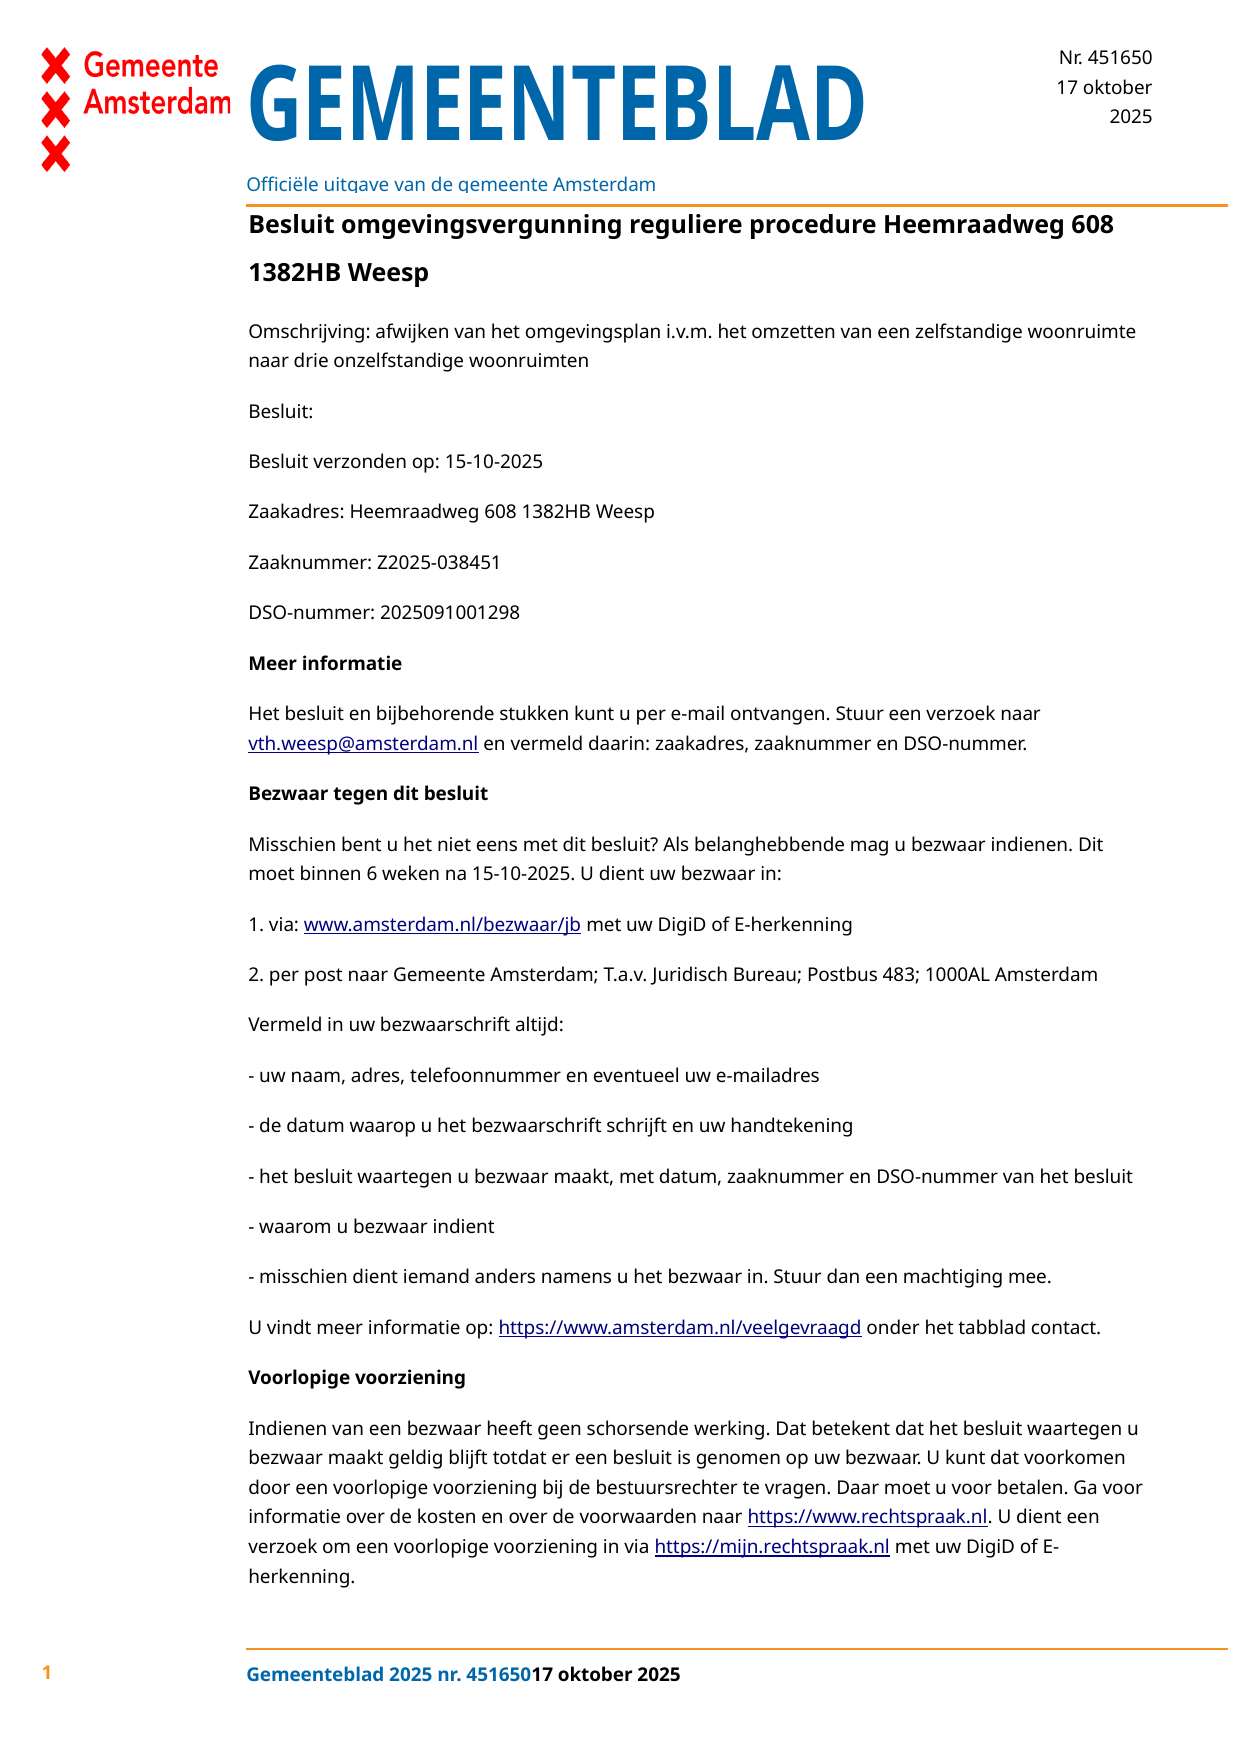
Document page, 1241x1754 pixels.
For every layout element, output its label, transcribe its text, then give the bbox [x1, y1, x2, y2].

text DSO-nummer: 2025091001298 [248, 599, 1152, 625]
text Besluit omgevingsvergunning reguliere procedure Heemraadweg 608 1382HB Weesp [248, 207, 1152, 288]
text Omschrijving: afwijken van het omgevingsplan i.v.m. het omzetten van een zelfstandige woonruimte naar drie onzelfstandige woonruimten [248, 318, 1152, 373]
text 1. via: www.amsterdam.nl/bezwaar/jb met uw DigiD of E-herkenning [248, 911, 1152, 937]
text - het besluit waartegen u bezwaar maakt, met datum, zaaknummer en DSO-nummer van het besluit [248, 1163, 1152, 1189]
text Het besluit en bijbehorende stukken kunt u per e-mail ontvangen. Stuur een verzoek naar vth.weesp@amsterdam.nl en vermeld daarin: zaakadres, zaaknummer en DSO-nummer. [248, 700, 1152, 756]
text U vindt meer informatie op: https://www.amsterdam.nl/veelgevraagd onder het tabblad contact. [248, 1314, 1152, 1340]
text - de datum waarop u het bezwaarschrift schrijft en uw handtekening [248, 1112, 1152, 1138]
text Zaaknummer: Z2025-038451 [248, 549, 1152, 575]
text - waarom u bezwaar indient [248, 1213, 1152, 1239]
text Bezwaar tegen dit besluit [248, 780, 1152, 806]
text Vermeld in uw bezwaarschrift altijd: [248, 1012, 1152, 1037]
text Misschien bent u het niet eens met dit besluit? Als belanghebbende mag u bezwaar indienen. Dit moet binnen 6 weken na 15-10-2025. U dient uw bezwaar in: [248, 831, 1152, 886]
picture [41, 47, 231, 172]
text Indienen van een bezwaar heeft geen schorsende werking. Dat betekent dat het besluit waartegen u bezwaar maakt geldig blijft totdat er een besluit is genomen op uw bezwaar. U kunt dat voorkomen door een voorlopige voorziening bij de bestuursrechter te vragen. Daar moet u voor betalen. Ga voor informatie over de kosten en over de voorwaarden naar https://www.rechtspraak.nl. U dient een verzoek om een voorlopige voorziening in via https://mijn.rechtspraak.nl met uw DigiD of E-herkenning. [248, 1415, 1152, 1589]
text Besluit: [248, 398, 1152, 424]
text - misschien dient iemand anders namens u het bezwaar in. Stuur dan een machtiging mee. [248, 1264, 1152, 1289]
text Meer informatie [248, 650, 1152, 676]
text Voorlopige voorziening [248, 1364, 1152, 1390]
text 2. per post naar Gemeente Amsterdam; T.a.v. Juridisch Bureau; Postbus 483; 1000AL Amsterdam [248, 961, 1152, 987]
text Besluit verzonden op: 15-10-2025 [248, 448, 1152, 474]
text - uw naam, adres, telefoonnummer en eventueel uw e-mailadres [248, 1062, 1152, 1088]
text Zaakadres: Heemraadweg 608 1382HB Weesp [248, 499, 1152, 524]
